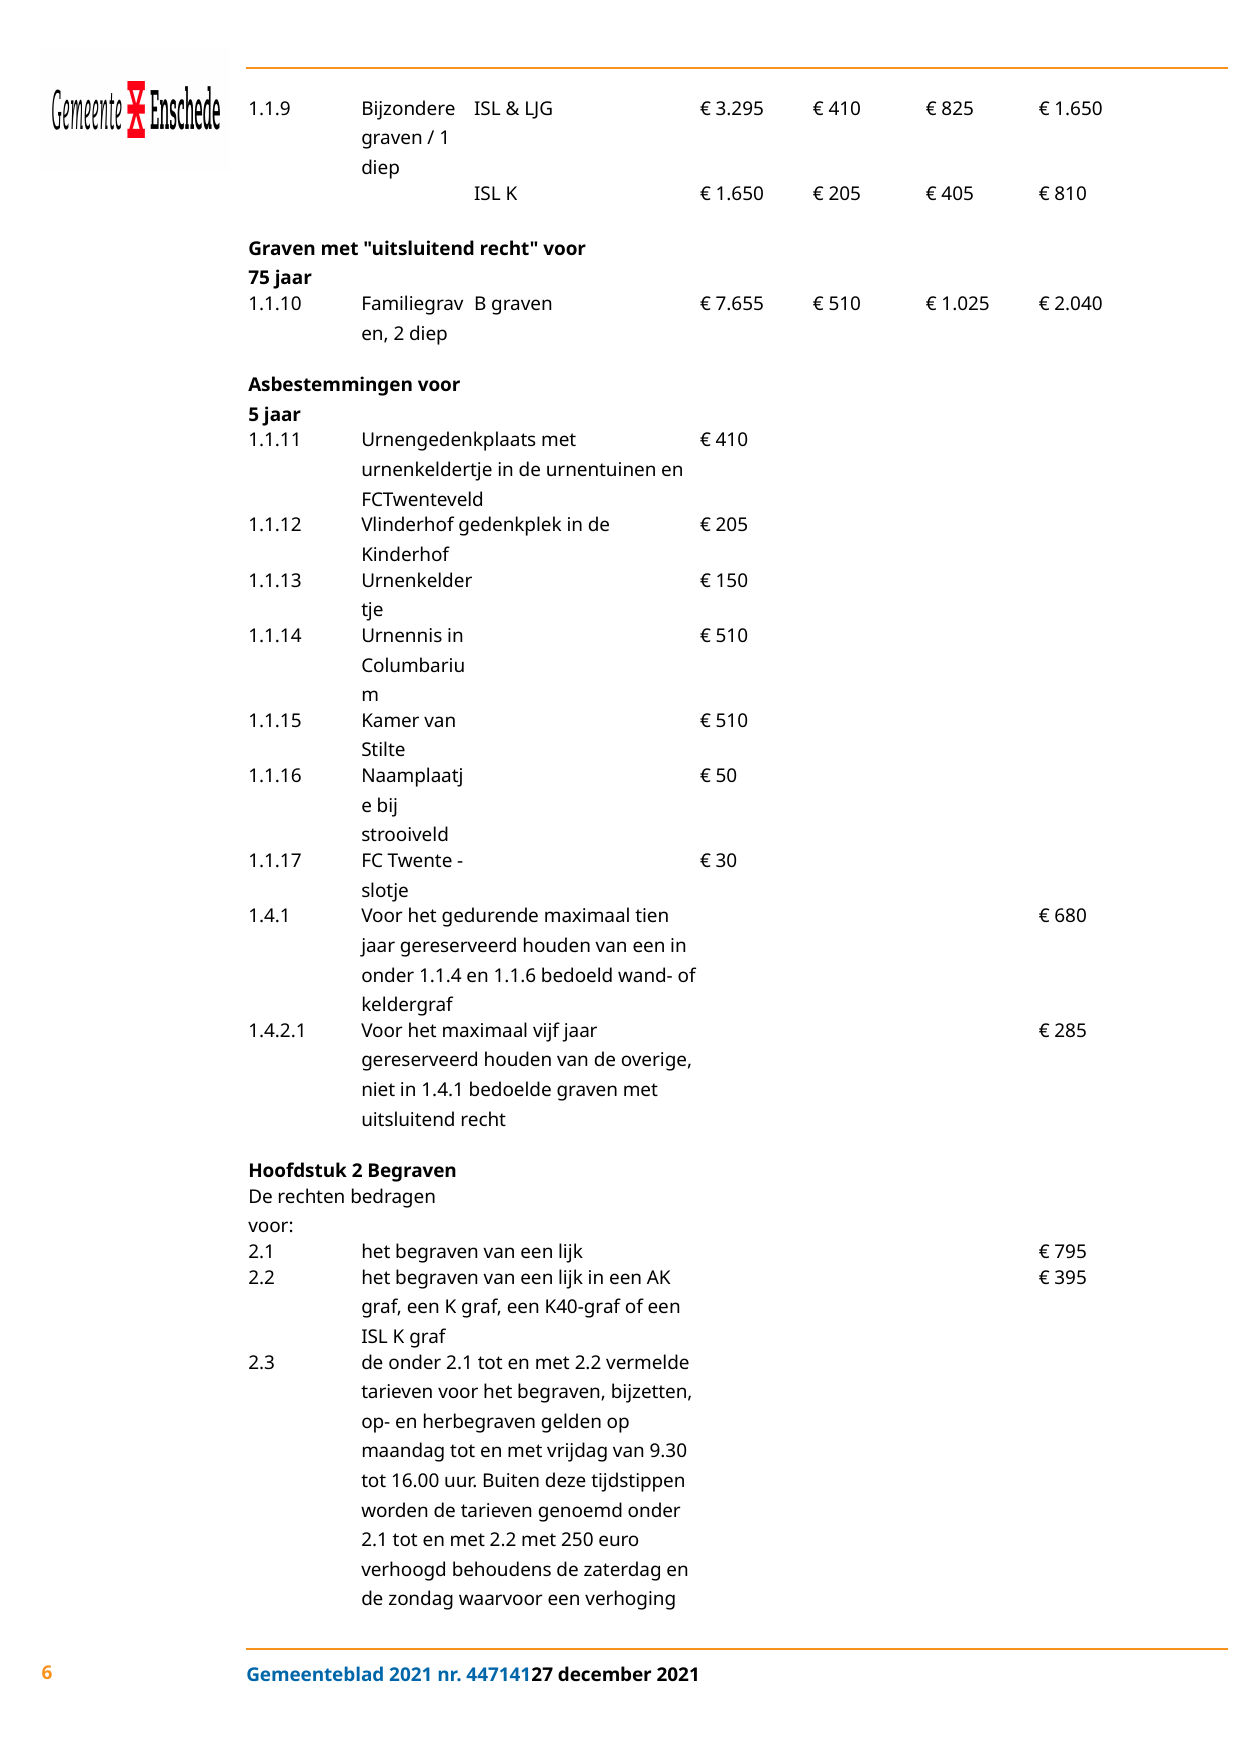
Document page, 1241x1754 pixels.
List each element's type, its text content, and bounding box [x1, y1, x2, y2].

table_cell [587, 1183, 700, 1238]
table_cell Familiegraven, 2 diep [361, 290, 474, 346]
table_cell [1039, 1349, 1152, 1611]
table_cell [700, 371, 813, 427]
table_cell [587, 290, 700, 346]
table_cell 1.4.2.1 [248, 1017, 361, 1132]
table_cell 2.2 [248, 1264, 361, 1349]
table_cell [474, 707, 587, 762]
table_cell [587, 95, 700, 180]
table_cell 2.1 [248, 1238, 361, 1264]
table_cell [813, 346, 926, 371]
table_cell [813, 1238, 926, 1264]
table_cell 1.4.1 [248, 903, 361, 1017]
table_cell 1.1.16 [248, 763, 361, 847]
table_cell [1039, 622, 1152, 707]
table_cell B graven [474, 290, 587, 346]
table_cell Urnengedenkplaats met urnenkeldertje in de urnentuinen en FCTwenteveld [361, 427, 700, 512]
table_cell [926, 1183, 1038, 1238]
table_cell € 205 [813, 180, 926, 235]
table_cell [813, 622, 926, 707]
table_cell [248, 1132, 361, 1157]
table_cell [700, 235, 813, 290]
table_cell [587, 371, 700, 427]
table_cell € 1.650 [700, 180, 813, 235]
table_cell [700, 1264, 813, 1349]
table_cell [1039, 371, 1152, 427]
table_cell 2.3 [248, 1349, 361, 1611]
table_cell [813, 1017, 926, 1132]
table_cell [926, 567, 1038, 622]
table_cell Bijzondere graven / 1 diep [361, 95, 474, 180]
table_cell [813, 427, 926, 512]
table_cell [1039, 512, 1152, 567]
table_cell [926, 1017, 1038, 1132]
table_cell [474, 567, 587, 622]
table_cell [700, 1157, 813, 1183]
table_cell [926, 512, 1038, 567]
table_cell [248, 346, 361, 371]
table_cell [813, 512, 926, 567]
table_cell [926, 1157, 1038, 1183]
table_cell € 825 [926, 95, 1038, 180]
table_cell 1.1.9 [248, 95, 361, 180]
table_cell [926, 847, 1038, 903]
table_cell 1.1.14 [248, 622, 361, 707]
table_cell [700, 1349, 813, 1611]
table_cell De rechten bedragen voor: [248, 1183, 474, 1238]
table_cell [474, 1183, 587, 1238]
table_cell Naamplaatje bij strooiveld [361, 763, 474, 847]
table_cell € 410 [700, 427, 813, 512]
table_cell € 510 [700, 622, 813, 707]
table_cell € 205 [700, 512, 813, 567]
table_cell [813, 1264, 926, 1349]
table_cell € 810 [1039, 180, 1152, 235]
table_cell [813, 371, 926, 427]
table_cell [813, 847, 926, 903]
table_cell de onder 2.1 tot en met 2.2 vermelde tarieven voor het begraven, bijzetten, op- en herbegraven gelden op maandag tot en met vrijdag van 9.30 tot 16.00 uur. Buiten deze tijdstippen worden de tarieven genoemd onder 2.1 tot en met 2.2 met 250 euro verhoogd behoudens de zaterdag en de zondag waarvoor een verhoging [361, 1349, 700, 1611]
table_cell [813, 1132, 926, 1157]
table_cell [1039, 427, 1152, 512]
table_cell [926, 1349, 1038, 1611]
table_cell € 405 [926, 180, 1038, 235]
table_cell Graven met "uitsluitend recht" voor 75 jaar [248, 235, 587, 290]
table_cell 1.1.12 [248, 512, 361, 567]
table_cell [248, 180, 361, 235]
table_cell [926, 427, 1038, 512]
table_cell FC Twente - slotje [361, 847, 474, 903]
table_cell [1039, 847, 1152, 903]
table_cell € 30 [700, 847, 813, 903]
table_cell 1.1.15 [248, 707, 361, 762]
table_cell Vlinderhof gedenkplek in de Kinderhof [361, 512, 700, 567]
table_cell [587, 622, 700, 707]
table_cell Urnennis in Columbarium [361, 622, 474, 707]
table_cell [587, 235, 700, 290]
table_cell [926, 1264, 1038, 1349]
table_cell Hoofdstuk 2 Begraven [248, 1157, 474, 1183]
table_cell [926, 903, 1038, 1017]
table_cell [587, 1157, 700, 1183]
table_cell Voor het gedurende maximaal tien jaar gereserveerd houden van een in onder 1.1.4 en 1.1.6 bedoeld wand- of keldergraf [361, 903, 700, 1017]
table_cell [813, 763, 926, 847]
table_cell het begraven van een lijk [361, 1238, 587, 1264]
table_cell [361, 1132, 474, 1157]
table_cell 1.1.17 [248, 847, 361, 903]
table_cell [474, 1132, 587, 1157]
table_cell [700, 1017, 813, 1132]
table_cell [700, 903, 813, 1017]
table_cell [813, 567, 926, 622]
table_cell [1039, 235, 1152, 290]
table_cell [813, 903, 926, 1017]
table_cell [1039, 763, 1152, 847]
table_cell [926, 707, 1038, 762]
table_cell [926, 763, 1038, 847]
table_cell [474, 371, 587, 427]
table_cell [1039, 1183, 1152, 1238]
table_cell € 510 [813, 290, 926, 346]
table_cell het begraven van een lijk in een AK graf, een K graf, een K40-graf of een ISL K graf [361, 1264, 700, 1349]
table_cell [361, 180, 474, 235]
table_cell € 285 [1039, 1017, 1152, 1132]
table_cell € 50 [700, 763, 813, 847]
table_cell [474, 346, 587, 371]
table_cell € 2.040 [1039, 290, 1152, 346]
table_cell [587, 180, 700, 235]
table_cell [361, 346, 474, 371]
table_cell € 1.650 [1039, 95, 1152, 180]
table_cell € 795 [1039, 1238, 1152, 1264]
table_cell [926, 371, 1038, 427]
table_cell [700, 1238, 813, 1264]
table_cell [474, 847, 587, 903]
table_cell [587, 346, 700, 371]
table_cell Asbestemmingen voor 5 jaar [248, 371, 474, 427]
picture [41, 47, 231, 172]
table_cell € 410 [813, 95, 926, 180]
table_cell [926, 622, 1038, 707]
table_cell [700, 1183, 813, 1238]
table_cell [1039, 707, 1152, 762]
table_cell € 680 [1039, 903, 1152, 1017]
table_cell € 7.655 [700, 290, 813, 346]
table_cell [587, 707, 700, 762]
table_cell Voor het maximaal vijf jaar gereserveerd houden van de overige, niet in 1.4.1 bedoelde graven met uitsluitend recht [361, 1017, 700, 1132]
table_cell [1039, 1157, 1152, 1183]
table_cell [587, 567, 700, 622]
table_cell € 1.025 [926, 290, 1038, 346]
table_cell ISL & LJG [474, 95, 587, 180]
table_cell Urnenkeldertje [361, 567, 474, 622]
table_cell [1039, 346, 1152, 371]
table_cell [587, 1132, 700, 1157]
table_cell € 395 [1039, 1264, 1152, 1349]
table_cell [587, 1238, 700, 1264]
table_cell [700, 1132, 813, 1157]
table_cell [474, 622, 587, 707]
table_cell [474, 1157, 587, 1183]
table_cell [813, 1183, 926, 1238]
table_cell ISL K [474, 180, 587, 235]
table_cell [587, 763, 700, 847]
table_cell [700, 346, 813, 371]
table_cell 1.1.11 [248, 427, 361, 512]
table_cell [813, 1349, 926, 1611]
table_cell [926, 346, 1038, 371]
table_cell [1039, 1132, 1152, 1157]
table_cell [926, 235, 1038, 290]
table_cell [813, 707, 926, 762]
table_cell [474, 763, 587, 847]
table_cell 1.1.13 [248, 567, 361, 622]
table_cell [813, 235, 926, 290]
table_cell € 150 [700, 567, 813, 622]
table_cell € 510 [700, 707, 813, 762]
table_cell Kamer van Stilte [361, 707, 474, 762]
table_cell [813, 1157, 926, 1183]
table_cell [926, 1132, 1038, 1157]
table_cell 1.1.10 [248, 290, 361, 346]
table_cell [1039, 567, 1152, 622]
table_cell [587, 847, 700, 903]
table_cell € 3.295 [700, 95, 813, 180]
table_cell [926, 1238, 1038, 1264]
